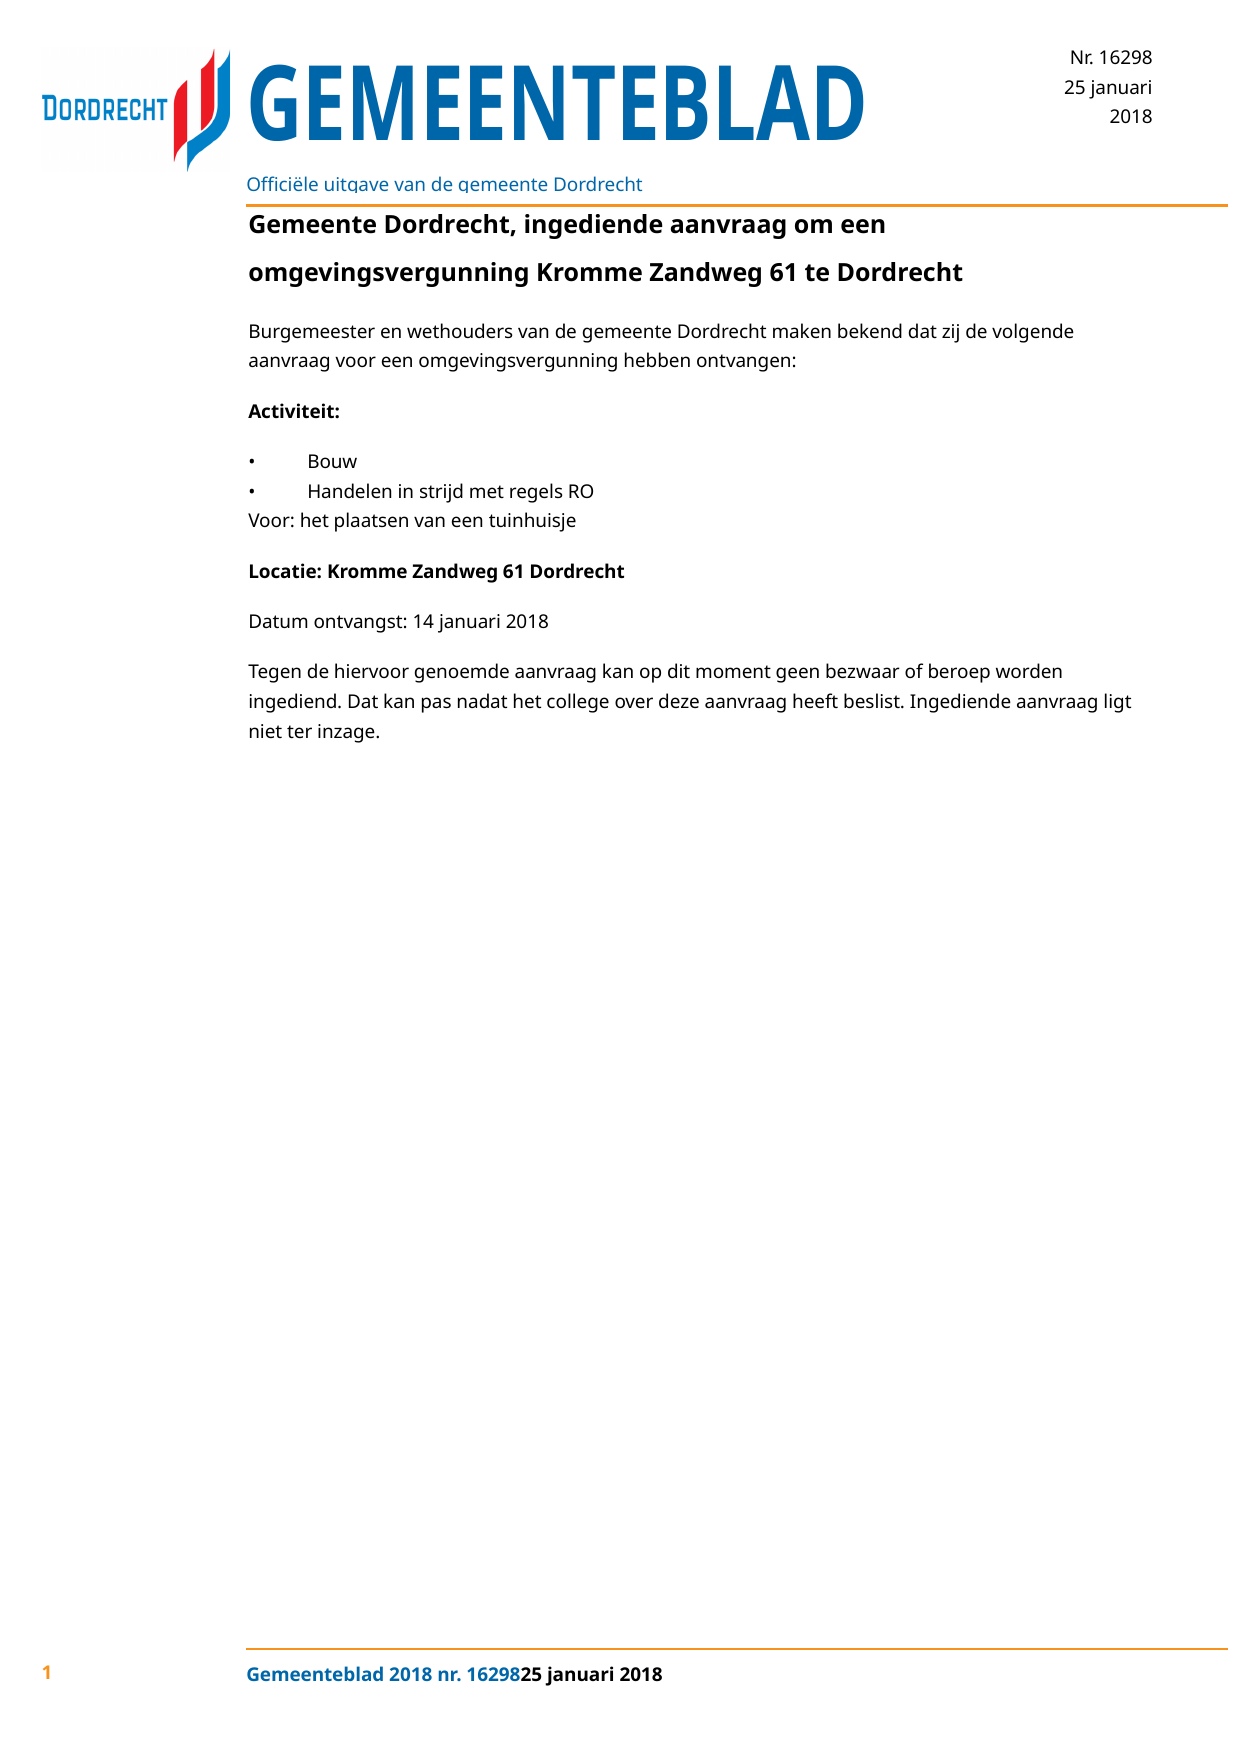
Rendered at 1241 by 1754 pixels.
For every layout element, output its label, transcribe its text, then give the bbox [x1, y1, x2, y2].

text Burgemeester en wethouders van de gemeente Dordrecht maken bekend dat zij de volgende aanvraag voor een omgevingsvergunning hebben ontvangen: [248, 318, 1152, 373]
list Handelen in strijd met regels RO [248, 478, 1152, 504]
text Voor: het plaatsen van een tuinhuisje [248, 507, 1152, 533]
text Activiteit: [248, 398, 1152, 424]
text Tegen de hiervoor genoemde aanvraag kan op dit moment geen bezwaar of beroep worden ingediend. Dat kan pas nadat het college over deze aanvraag heeft beslist. Ingediende aanvraag ligt niet ter inzage. [248, 659, 1152, 744]
text Datum ontvangst: 14 januari 2018 [248, 608, 1152, 634]
list Bouw [248, 448, 1152, 474]
text Gemeente Dordrecht, ingediende aanvraag om een omgevingsvergunning Kromme Zandweg 61 te Dordrecht [248, 207, 1152, 288]
text Locatie: Kromme Zandweg 61 Dordrecht [248, 558, 1152, 584]
picture [41, 47, 231, 172]
